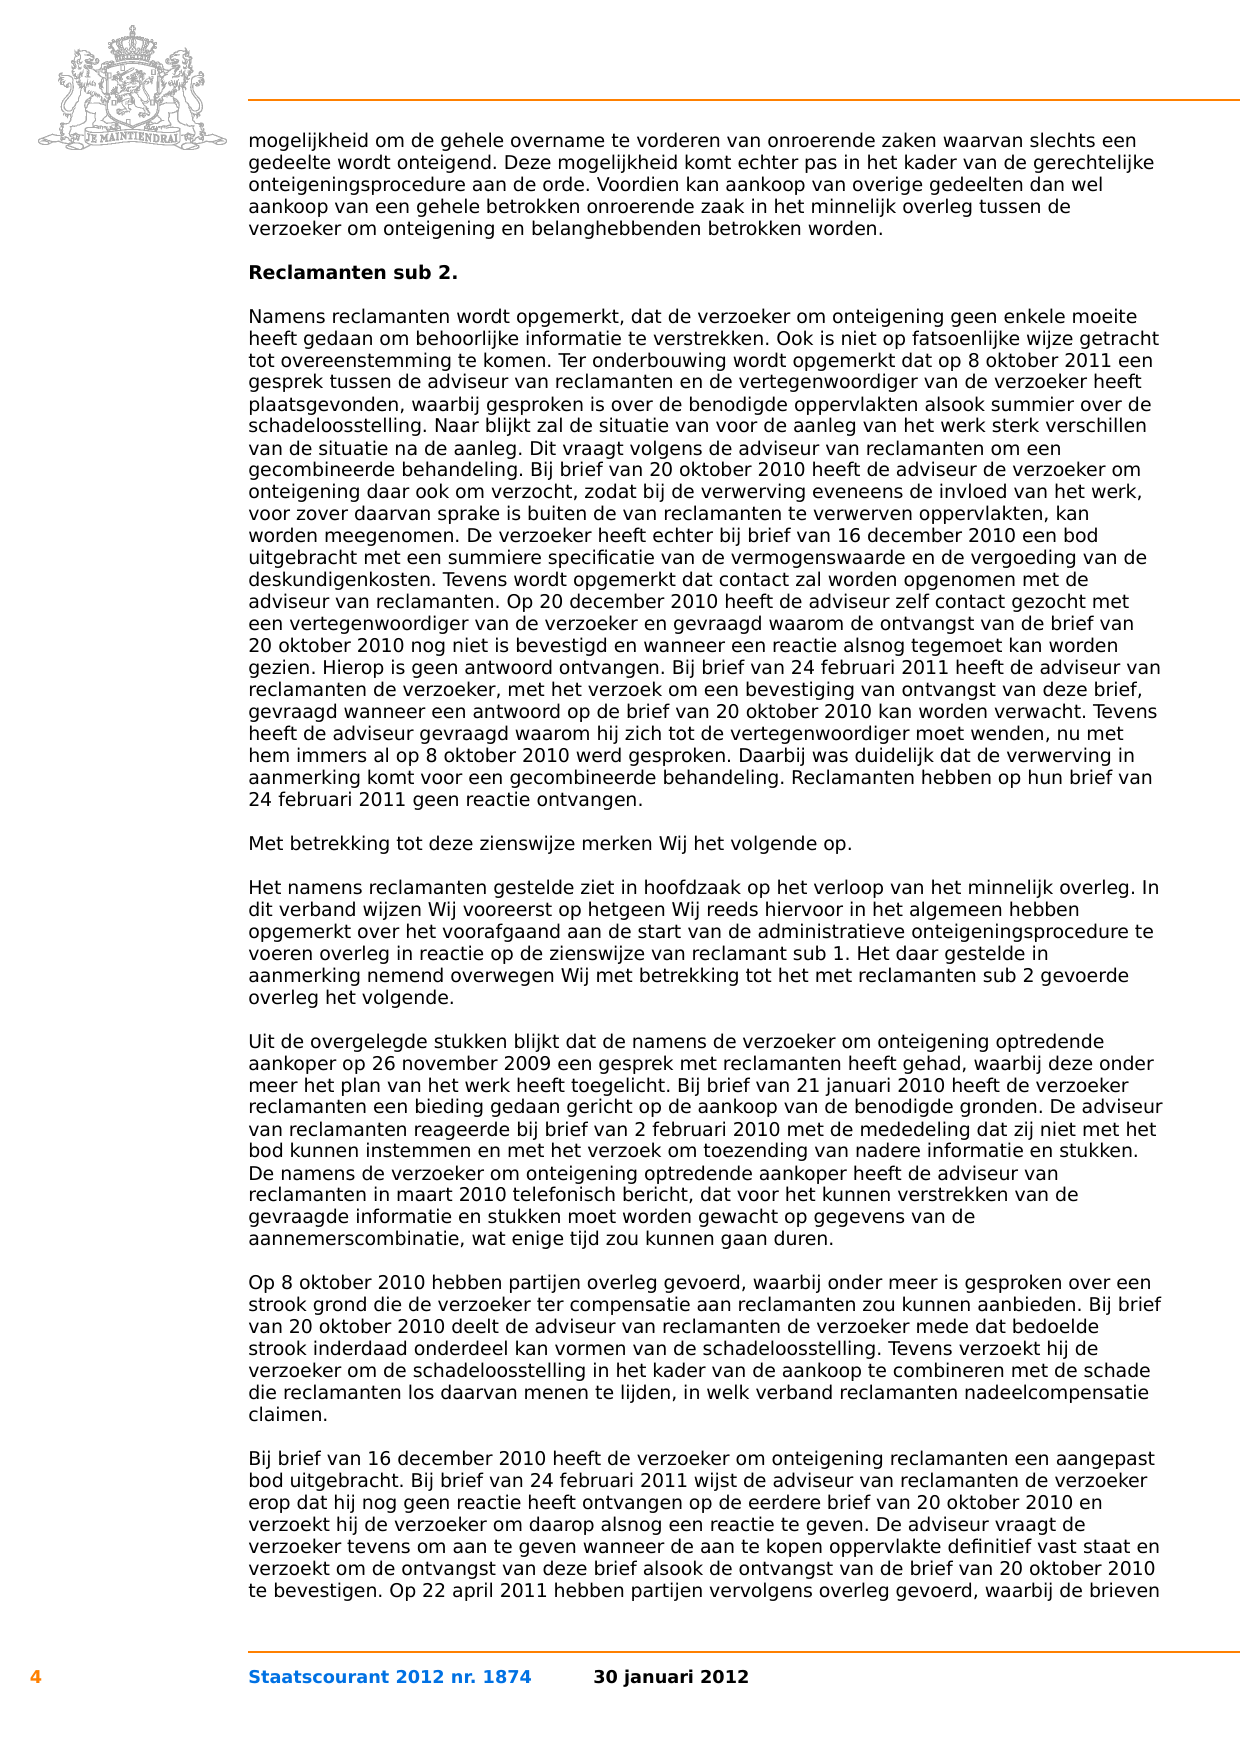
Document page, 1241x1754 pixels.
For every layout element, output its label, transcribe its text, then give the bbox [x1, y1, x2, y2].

text Uit de overgelegde stukken blijkt dat de namens de verzoeker om onteigening optredende aankoper op 26 november 2009 een gesprek met reclamanten heeft gehad, waarbij deze onder meer het plan van het werk heeft toegelicht. Bij brief van 21 januari 2010 heeft de verzoeker reclamanten een bieding gedaan gericht op de aankoop van de benodigde gronden. De adviseur van reclamanten reageerde bij brief van 2 februari 2010 met de mededeling dat zij niet met het bod kunnen instemmen en met het verzoek om toezending van nadere informatie en stukken. De namens de verzoeker om onteigening optredende aankoper heeft de adviseur van reclamanten in maart 2010 telefonisch bericht, dat voor het kunnen verstrekken van de gevraagde informatie en stukken moet worden gewacht op gegevens van de aannemerscombinatie, wat enige tijd zou kunnen gaan duren. [248, 1031, 1163, 1250]
text mogelijkheid om de gehele overname te vorderen van onroerende zaken waarvan slechts een gedeelte wordt onteigend. Deze mogelijkheid komt echter pas in het kader van de gerechtelijke onteigeningsprocedure aan de orde. Voordien kan aankoop van overige gedeelten dan wel aankoop van een gehele betrokken onroerende zaak in het minnelijk overleg tussen de verzoeker om onteigening en belanghebbenden betrokken worden. [248, 130, 1163, 240]
text Met betrekking tot deze zienswijze merken Wij het volgende op. [248, 833, 1163, 855]
picture [38, 25, 227, 150]
text Op 8 oktober 2010 hebben partijen overleg gevoerd, waarbij onder meer is gesproken over een strook grond die de verzoeker ter compensatie aan reclamanten zou kunnen aanbieden. Bij brief van 20 oktober 2010 deelt de adviseur van reclamanten de verzoeker mede dat bedoelde strook inderdaad onderdeel kan vormen van de schadeloosstelling. Tevens verzoekt hij de verzoeker om de schadeloosstelling in het kader van de aankoop te combineren met de schade die reclamanten los daarvan menen te lijden, in welk verband reclamanten nadeelcompensatie claimen. [248, 1272, 1163, 1426]
subtitle Reclamanten sub 2. [248, 262, 1163, 284]
text Het namens reclamanten gestelde ziet in hoofdzaak op het verloop van het minnelijk overleg. In dit verband wijzen Wij vooreerst op hetgeen Wij reeds hiervoor in het algemeen hebben opgemerkt over het voorafgaand aan de start van de administratieve onteigeningsprocedure te voeren overleg in reactie op de zienswijze van reclamant sub 1. Het daar gestelde in aanmerking nemend overwegen Wij met betrekking tot het met reclamanten sub 2 gevoerde overleg het volgende. [248, 877, 1163, 1009]
text Bij brief van 16 december 2010 heeft de verzoeker om onteigening reclamanten een aangepast bod uitgebracht. Bij brief van 24 februari 2011 wijst de adviseur van reclamanten de verzoeker erop dat hij nog geen reactie heeft ontvangen op de eerdere brief van 20 oktober 2010 en verzoekt hij de verzoeker om daarop alsnog een reactie te geven. De adviseur vraagt de verzoeker tevens om aan te geven wanneer de aan te kopen oppervlakte definitief vast staat en verzoekt om de ontvangst van deze brief alsook de ontvangst van de brief van 20 oktober 2010 te bevestigen. Op 22 april 2011 hebben partijen vervolgens overleg gevoerd, waarbij de brieven [248, 1448, 1163, 1602]
text Namens reclamanten wordt opgemerkt, dat de verzoeker om onteigening geen enkele moeite heeft gedaan om behoorlijke informatie te verstrekken. Ook is niet op fatsoenlijke wijze getracht tot overeenstemming te komen. Ter onderbouwing wordt opgemerkt dat op 8 oktober 2011 een gesprek tussen de adviseur van reclamanten en de vertegenwoordiger van de verzoeker heeft plaatsgevonden, waarbij gesproken is over de benodigde oppervlakten alsook summier over de schadeloosstelling. Naar blijkt zal de situatie van voor de aanleg van het werk sterk verschillen van de situatie na de aanleg. Dit vraagt volgens de adviseur van reclamanten om een gecombineerde behandeling. Bij brief van 20 oktober 2010 heeft de adviseur de verzoeker om onteigening daar ook om verzocht, zodat bij de verwerving eveneens de invloed van het werk, voor zover daarvan sprake is buiten de van reclamanten te verwerven oppervlakten, kan worden meegenomen. De verzoeker heeft echter bij brief van 16 december 2010 een bod uitgebracht met een summiere specificatie van de vermogenswaarde en de vergoeding van de deskundigenkosten. Tevens wordt opgemerkt dat contact zal worden opgenomen met de adviseur van reclamanten. Op 20 december 2010 heeft de adviseur zelf contact gezocht met een vertegenwoordiger van de verzoeker en gevraagd waarom de ontvangst van de brief van 20 oktober 2010 nog niet is bevestigd en wanneer een reactie alsnog tegemoet kan worden gezien. Hierop is geen antwoord ontvangen. Bij brief van 24 februari 2011 heeft de adviseur van reclamanten de verzoeker, met het verzoek om een bevestiging van ontvangst van deze brief, gevraagd wanneer een antwoord op de brief van 20 oktober 2010 kan worden verwacht. Tevens heeft de adviseur gevraagd waarom hij zich tot de vertegenwoordiger moet wenden, nu met hem immers al op 8 oktober 2010 werd gesproken. Daarbij was duidelijk dat de verwerving in aanmerking komt voor een gecombineerde behandeling. Reclamanten hebben op hun brief van 24 februari 2011 geen reactie ontvangen. [248, 306, 1163, 811]
